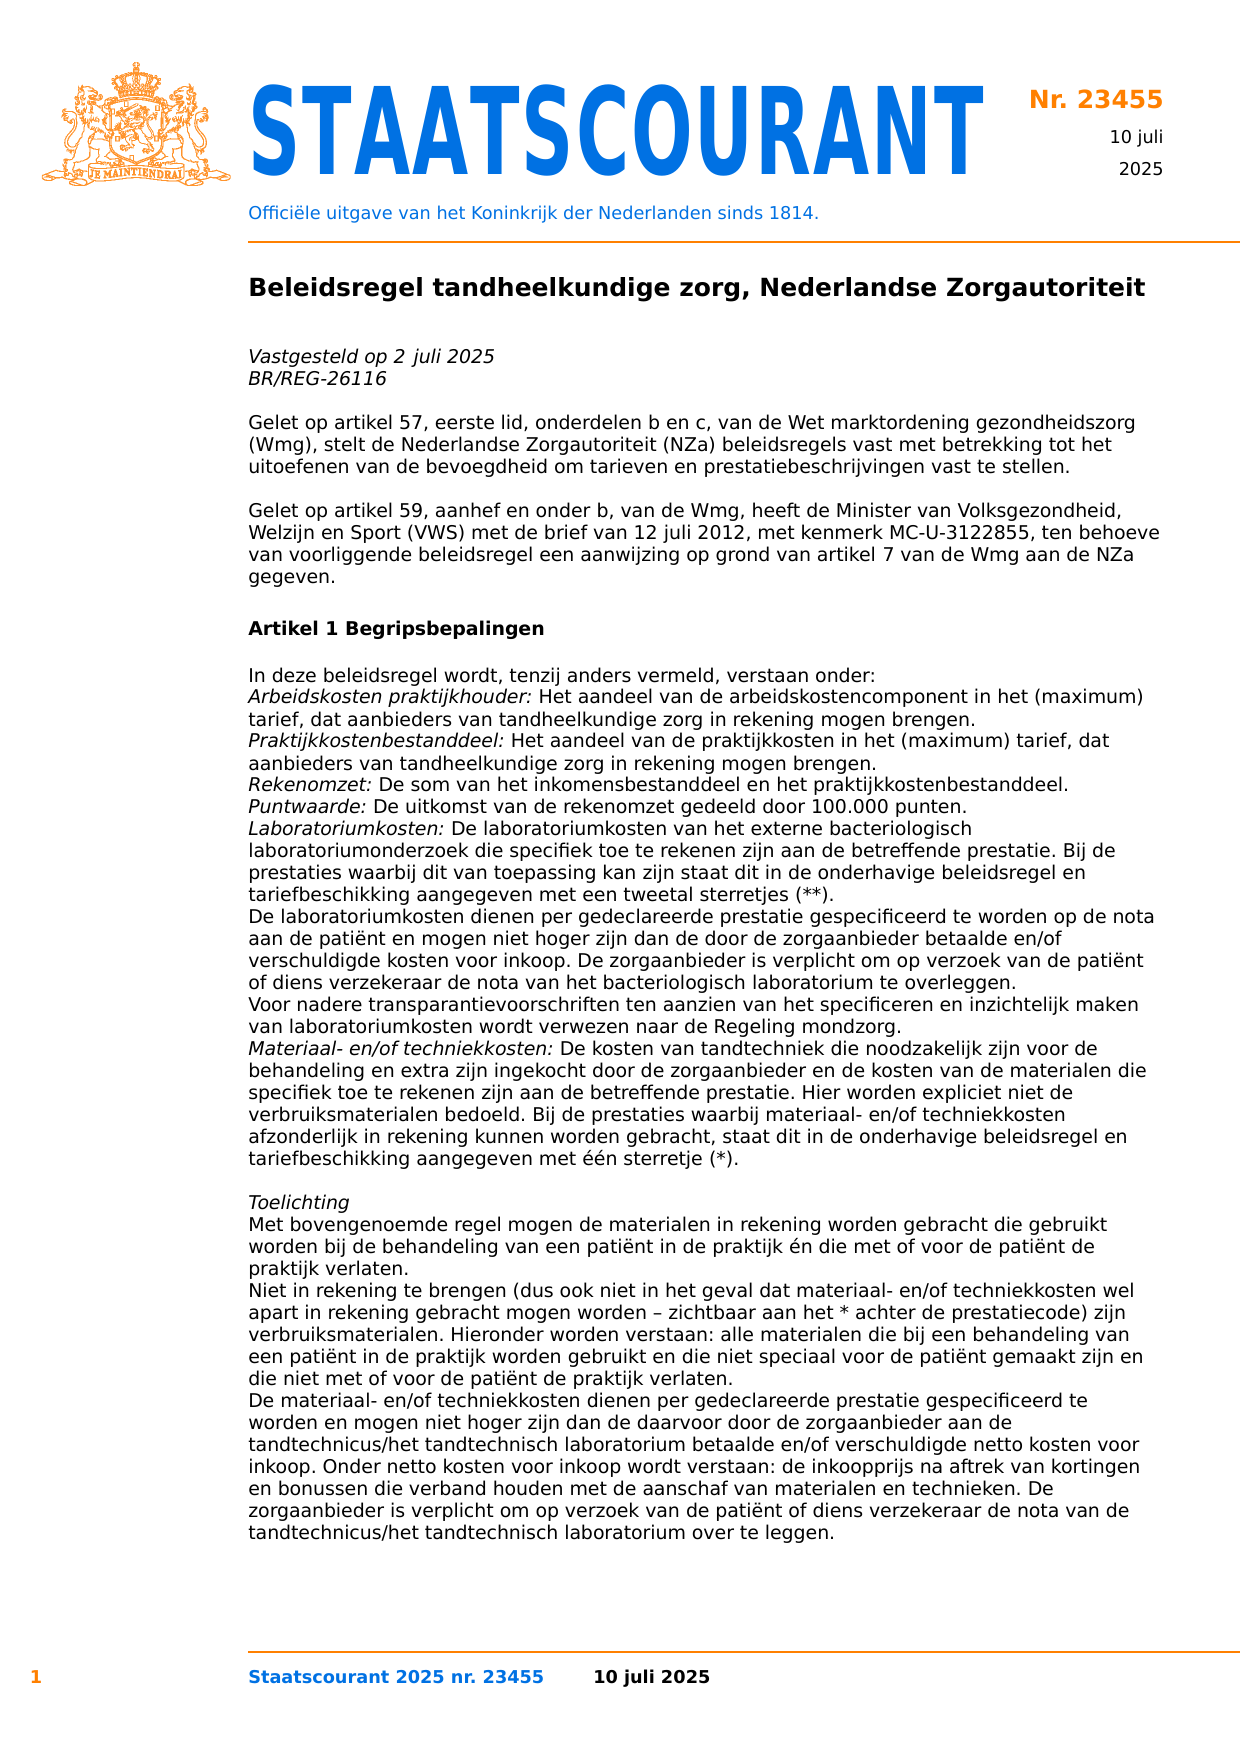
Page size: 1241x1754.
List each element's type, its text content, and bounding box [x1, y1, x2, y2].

text Niet in rekening te brengen (dus ook niet in het geval dat materiaal- en/of techniekkosten wel apart in rekening gebracht mogen worden – zichtbaar aan het * achter de prestatiecode) zijn verbruiksmaterialen. Hieronder worden verstaan: alle materialen die bij een behandeling van een patiënt in de praktijk worden gebruikt en die niet speciaal voor de patiënt gemaakt zijn en die niet met of voor de patiënt de praktijk verlaten. [248, 1280, 1163, 1390]
text Met bovengenoemde regel mogen de materialen in rekening worden gebracht die gebruikt worden bij de behandeling van een patiënt in de praktijk én die met of voor de patiënt de praktijk verlaten. [248, 1214, 1163, 1280]
text De materiaal- en/of techniekkosten dienen per gedeclareerde prestatie gespecificeerd te worden en mogen niet hoger zijn dan de daarvoor door de zorgaanbieder aan de tandtechnicus/het tandtechnisch laboratorium betaalde en/of verschuldigde netto kosten voor inkoop. Onder netto kosten voor inkoop wordt verstaan: de inkoopprijs na aftrek van kortingen en bonussen die verband houden met de aanschaf van materialen en technieken. De zorgaanbieder is verplicht om op verzoek van de patiënt of diens verzekeraar de nota van de tandtechnicus/het tandtechnisch laboratorium over te leggen. [248, 1390, 1163, 1543]
text Gelet op artikel 57, eerste lid, onderdelen b en c, van de Wet marktordening gezondheidszorg (Wmg), stelt de Nederlandse Zorgautoriteit (NZa) beleidsregels vast met betrekking tot het uitoefenen van de bevoegdheid om tarieven en prestatiebeschrijvingen vast te stellen. [248, 412, 1163, 478]
text BR/REG-26116 [248, 368, 1163, 390]
text Puntwaarde: De uitkomst van de rekenomzet gedeeld door 100.000 punten. [248, 796, 1163, 818]
table_cell 10 juli [998, 121, 1240, 153]
table_header [25, 62, 248, 241]
text Voor nadere transparantievoorschriften ten aanzien van het specificeren en inzichtelijk maken van laboratoriumkosten wordt verwezen naar de Regeling mondzorg. [248, 994, 1163, 1038]
table_header STAATSCOURANT [248, 62, 998, 203]
table_header Nr. 23455 [998, 62, 1240, 121]
text Gelet op artikel 59, aanhef en onder b, van de Wmg, heeft de Minister van Volksgezondheid, Welzijn en Sport (VWS) met de brief van 12 juli 2012, met kenmerk MC-U-3122855, ten behoeve van voorliggende beleidsregel een aanwijzing op grond van artikel 7 van de Wmg aan de NZa gegeven. [248, 499, 1163, 587]
text Materiaal- en/of techniekkosten: De kosten van tandtechniek die noodzakelijk zijn voor de behandeling en extra zijn ingekocht door de zorgaanbieder en de kosten van de materialen die specifiek toe te rekenen zijn aan de betreffende prestatie. Hier worden expliciet niet de verbruiksmaterialen bedoeld. Bij de prestaties waarbij materiaal- en/of techniekkosten afzonderlijk in rekening kunnen worden gebracht, staat dit in de onderhavige beleidsregel en tariefbeschikking aangegeven met één sterretje (*). [248, 1038, 1163, 1170]
subtitle Toelichting [248, 1192, 1163, 1214]
text In deze beleidsregel wordt, tenzij anders vermeld, verstaan onder: [248, 664, 1163, 686]
text Arbeidskosten praktijkhouder: Het aandeel van de arbeidskostencomponent in het (maximum) tarief, dat aanbieders van tandheelkundige zorg in rekening mogen brengen. [248, 686, 1163, 730]
picture [41, 62, 231, 186]
table_cell Officiële uitgave van het Koninkrijk der Nederlanden sinds 1814. [248, 203, 1240, 241]
subtitle Beleidsregel tandheelkundige zorg, Nederlandse Zorgautoriteit [248, 273, 1163, 302]
text Laboratoriumkosten: De laboratoriumkosten van het externe bacteriologisch laboratoriumonderzoek die specifiek toe te rekenen zijn aan de betreffende prestatie. Bij de prestaties waarbij dit van toepassing kan zijn staat dit in de onderhavige beleidsregel en tariefbeschikking aangegeven met een tweetal sterretjes (**). [248, 818, 1163, 906]
subtitle Artikel 1 Begripsbepalingen [248, 617, 1163, 639]
text Vastgesteld op 2 juli 2025 [248, 346, 1163, 368]
table_cell 2025 [998, 153, 1240, 203]
text De laboratoriumkosten dienen per gedeclareerde prestatie gespecificeerd te worden op de nota aan de patiënt en mogen niet hoger zijn dan de door de zorgaanbieder betaalde en/of verschuldigde kosten voor inkoop. De zorgaanbieder is verplicht om op verzoek van de patiënt of diens verzekeraar de nota van het bacteriologisch laboratorium te overleggen. [248, 906, 1163, 994]
text Praktijkkostenbestanddeel: Het aandeel van de praktijkkosten in het (maximum) tarief, dat aanbieders van tandheelkundige zorg in rekening mogen brengen. [248, 730, 1163, 774]
text Rekenomzet: De som van het inkomensbestanddeel en het praktijkkostenbestanddeel. [248, 774, 1163, 796]
